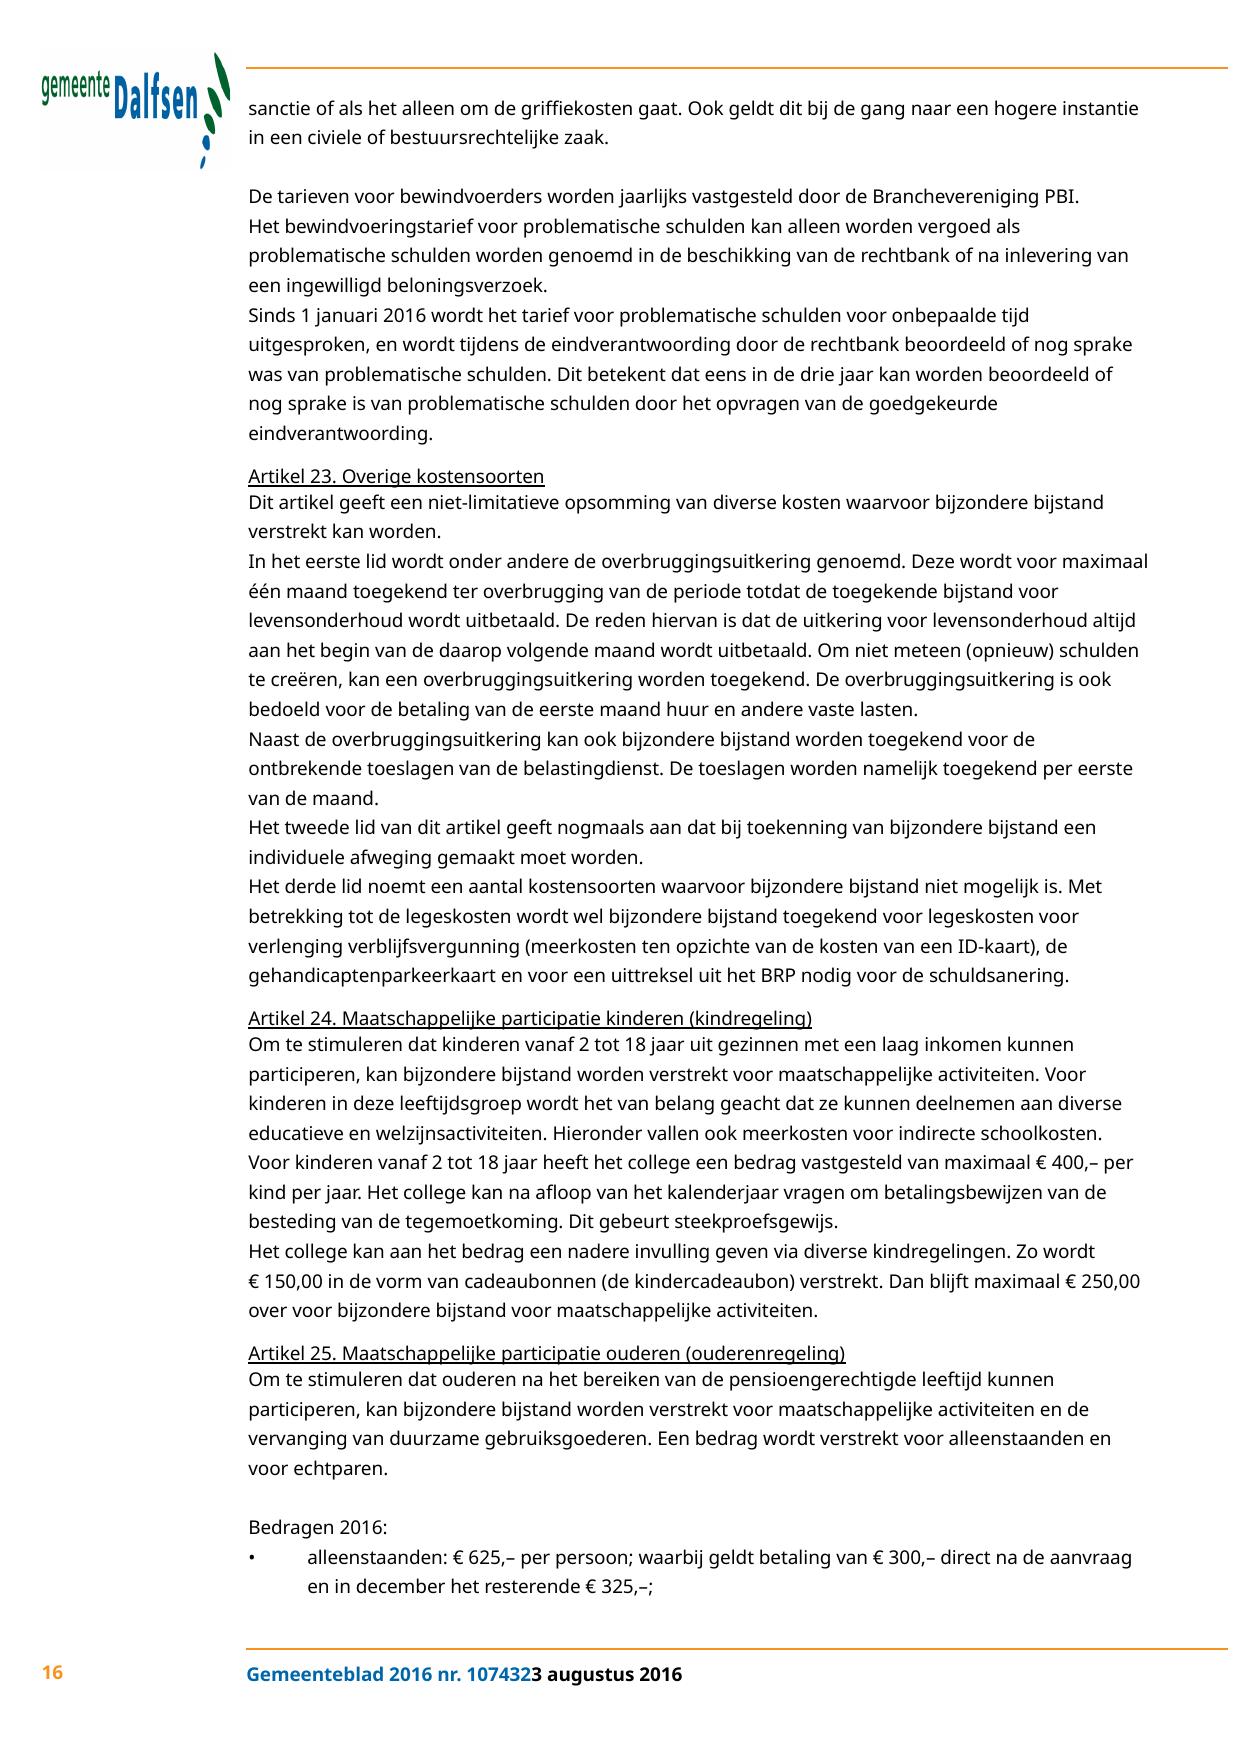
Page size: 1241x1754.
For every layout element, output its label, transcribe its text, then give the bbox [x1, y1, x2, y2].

text De tarieven voor bewindvoerders worden jaarlijks vastgesteld door de Branchevereniging PBI. [248, 183, 1152, 209]
text Artikel 24. Maatschappelijke participatie kinderen (kindregeling) [248, 1006, 1152, 1031]
text In het eerste lid wordt onder andere de overbruggingsuitkering genoemd. Deze wordt voor maximaal één maand toegekend ter overbrugging van de periode totdat de toegekende bijstand voor levensonderhoud wordt uitbetaald. De reden hiervan is dat de uitkering voor levensonderhoud altijd aan het begin van de daarop volgende maand wordt uitbetaald. Om niet meteen (opnieuw) schulden te creëren, kan een overbruggingsuitkering worden toegekend. De overbruggingsuitkering is ook bedoeld voor de betaling van de eerste maand huur en andere vaste lasten. [248, 548, 1152, 722]
text Artikel 25. Maatschappelijke participatie ouderen (ouderenregeling) [248, 1341, 1152, 1366]
text Om te stimuleren dat kinderen vanaf 2 tot 18 jaar uit gezinnen met een laag inkomen kunnen participeren, kan bijzondere bijstand worden verstrekt voor maatschappelijke activiteiten. Voor kinderen in deze leeftijdsgroep wordt het van belang geacht dat ze kunnen deelnemen aan diverse educatieve en welzijnsactiviteiten. Hieronder vallen ook meerkosten voor indirecte schoolkosten. [248, 1031, 1152, 1146]
text Bedragen 2016: [248, 1514, 1152, 1540]
list alleenstaanden: € 625,– per persoon; waarbij geldt betaling van € 300,– direct na de aanvraag en in december het resterende € 325,–; [248, 1544, 1152, 1599]
text Dit artikel geeft een niet-limitatieve opsomming van diverse kosten waarvoor bijzondere bijstand verstrekt kan worden. [248, 489, 1152, 544]
text Het derde lid noemt een aantal kostensoorten waarvoor bijzondere bijstand niet mogelijk is. Met betrekking tot de legeskosten wordt wel bijzondere bijstand toegekend voor legeskosten voor verlenging verblijfsvergunning (meerkosten ten opzichte van de kosten van een ID-kaart), de gehandicaptenparkeerkaart en voor een uittreksel uit het BRP nodig voor de schuldsanering. [248, 874, 1152, 988]
text Sinds 1 januari 2016 wordt het tarief voor problematische schulden voor onbepaalde tijd uitgesproken, en wordt tijdens de eindverantwoording door de rechtbank beoordeeld of nog sprake was van problematische schulden. Dit betekent dat eens in de drie jaar kan worden beoordeeld of nog sprake is van problematische schulden door het opvragen van de goedgekeurde eindverantwoording. [248, 302, 1152, 446]
picture [41, 47, 231, 172]
text Naast de overbruggingsuitkering kan ook bijzondere bijstand worden toegekend voor de ontbrekende toeslagen van de belastingdienst. De toeslagen worden namelijk toegekend per eerste van de maand. [248, 726, 1152, 811]
text sanctie of als het alleen om de griffiekosten gaat. Ook geldt dit bij de gang naar een hogere instantie in een civiele of bestuursrechtelijke zaak. [248, 95, 1152, 150]
text Om te stimuleren dat ouderen na het bereiken van de pensioengerechtigde leeftijd kunnen participeren, kan bijzondere bijstand worden verstrekt voor maatschappelijke activiteiten en de vervanging van duurzame gebruiksgoederen. Een bedrag wordt verstrekt voor alleenstaanden en voor echtparen. [248, 1366, 1152, 1481]
text Het tweede lid van dit artikel geeft nogmaals aan dat bij toekenning van bijzondere bijstand een individuele afweging gemaakt moet worden. [248, 814, 1152, 870]
text Het college kan aan het bedrag een nadere invulling geven via diverse kindregelingen. Zo wordt € 150,00 in de vorm van cadeaubonnen (de kindercadeaubon) verstrekt. Dan blijft maximaal € 250,00 over voor bijzondere bijstand voor maatschappelijke activiteiten. [248, 1238, 1152, 1323]
text Artikel 23. Overige kostensoorten [248, 463, 1152, 489]
text Voor kinderen vanaf 2 tot 18 jaar heeft het college een bedrag vastgesteld van maximaal € 400,– per kind per jaar. Het college kan na afloop van het kalenderjaar vragen om betalingsbewijzen van de besteding van de tegemoetkoming. Dit gebeurt steekproefsgewijs. [248, 1149, 1152, 1234]
text Het bewindvoeringstarief voor problematische schulden kan alleen worden vergoed als problematische schulden worden genoemd in de beschikking van de rechtbank of na inlevering van een ingewilligd beloningsverzoek. [248, 213, 1152, 298]
